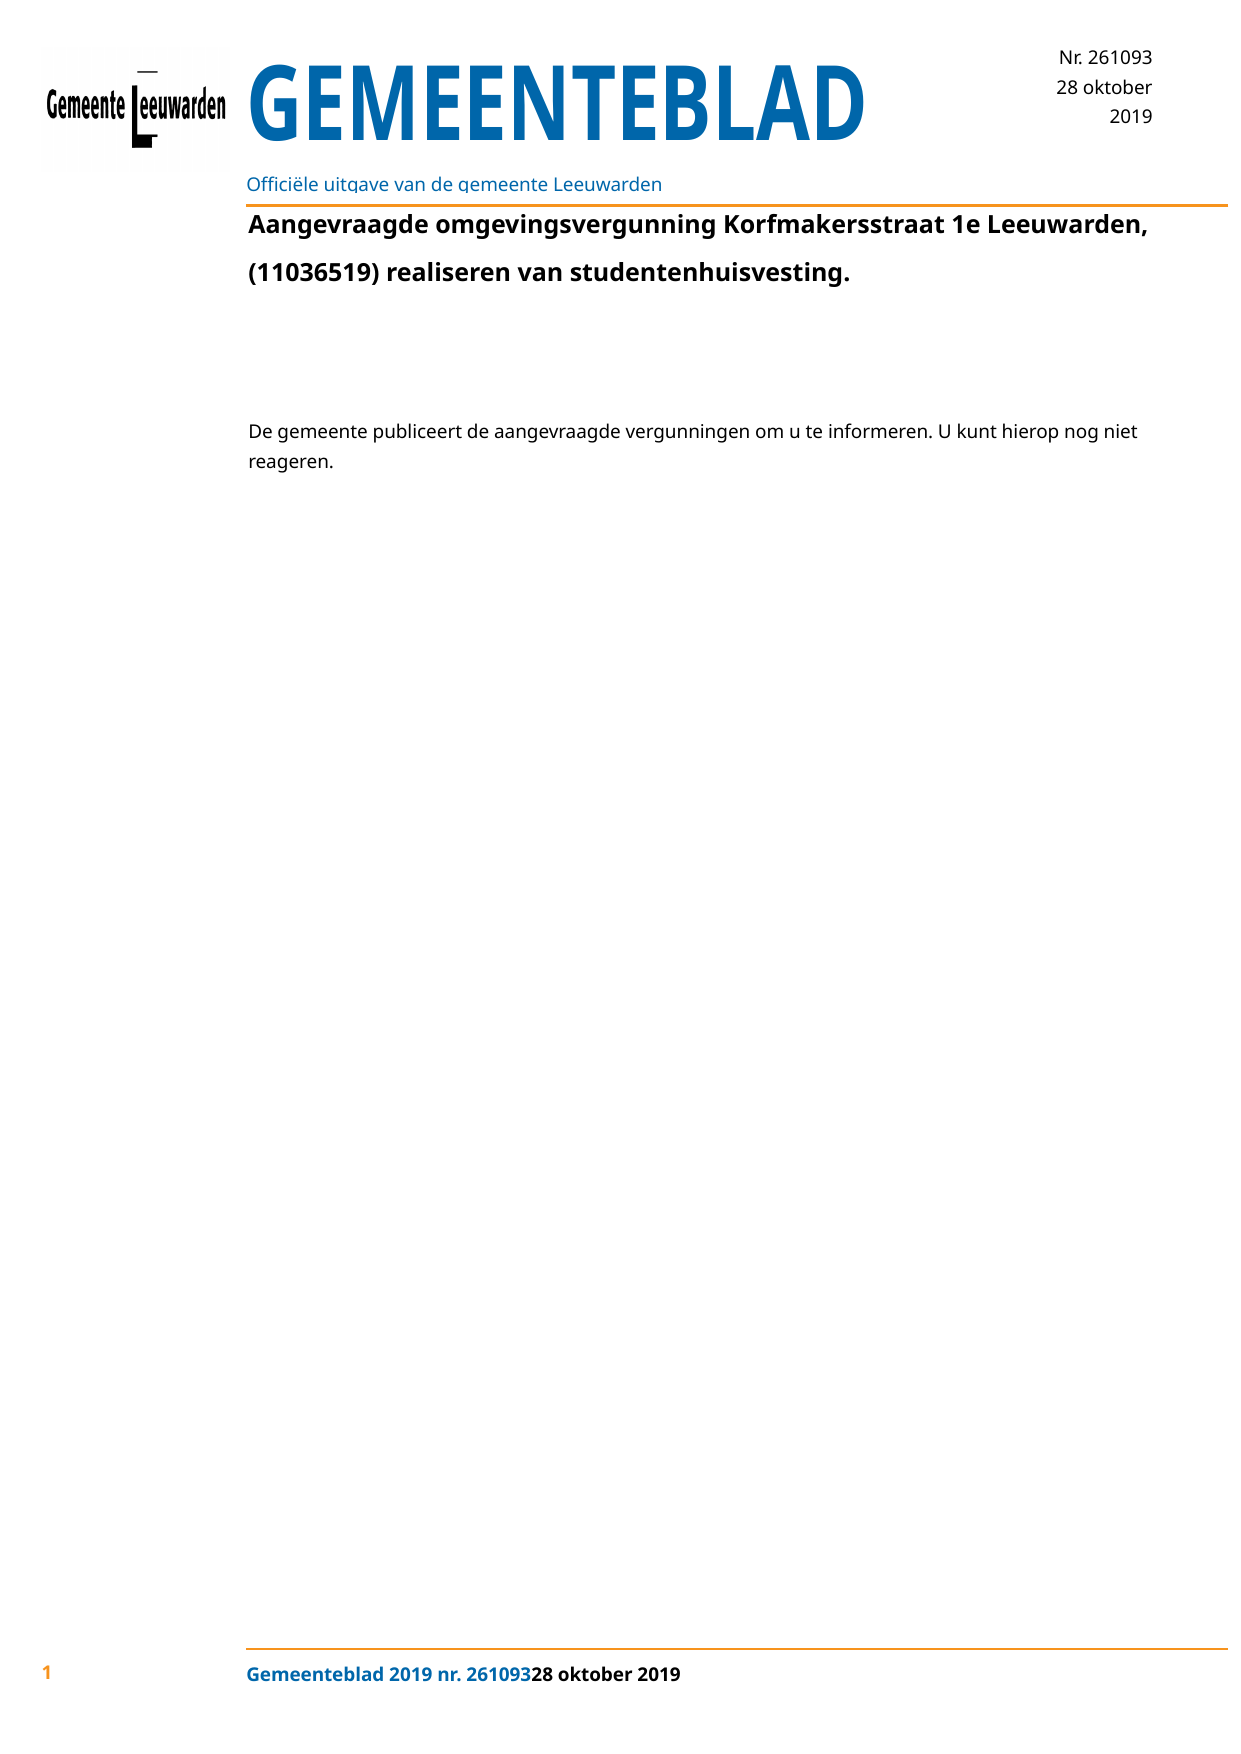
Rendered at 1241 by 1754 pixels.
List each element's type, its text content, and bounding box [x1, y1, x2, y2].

text Aangevraagde omgevingsvergunning Korfmakersstraat 1e Leeuwarden, (11036519) realiseren van studentenhuisvesting. [248, 207, 1152, 288]
picture [41, 47, 231, 172]
text De gemeente publiceert de aangevraagde vergunningen om u te informeren. U kunt hierop nog niet reageren. [248, 419, 1152, 474]
